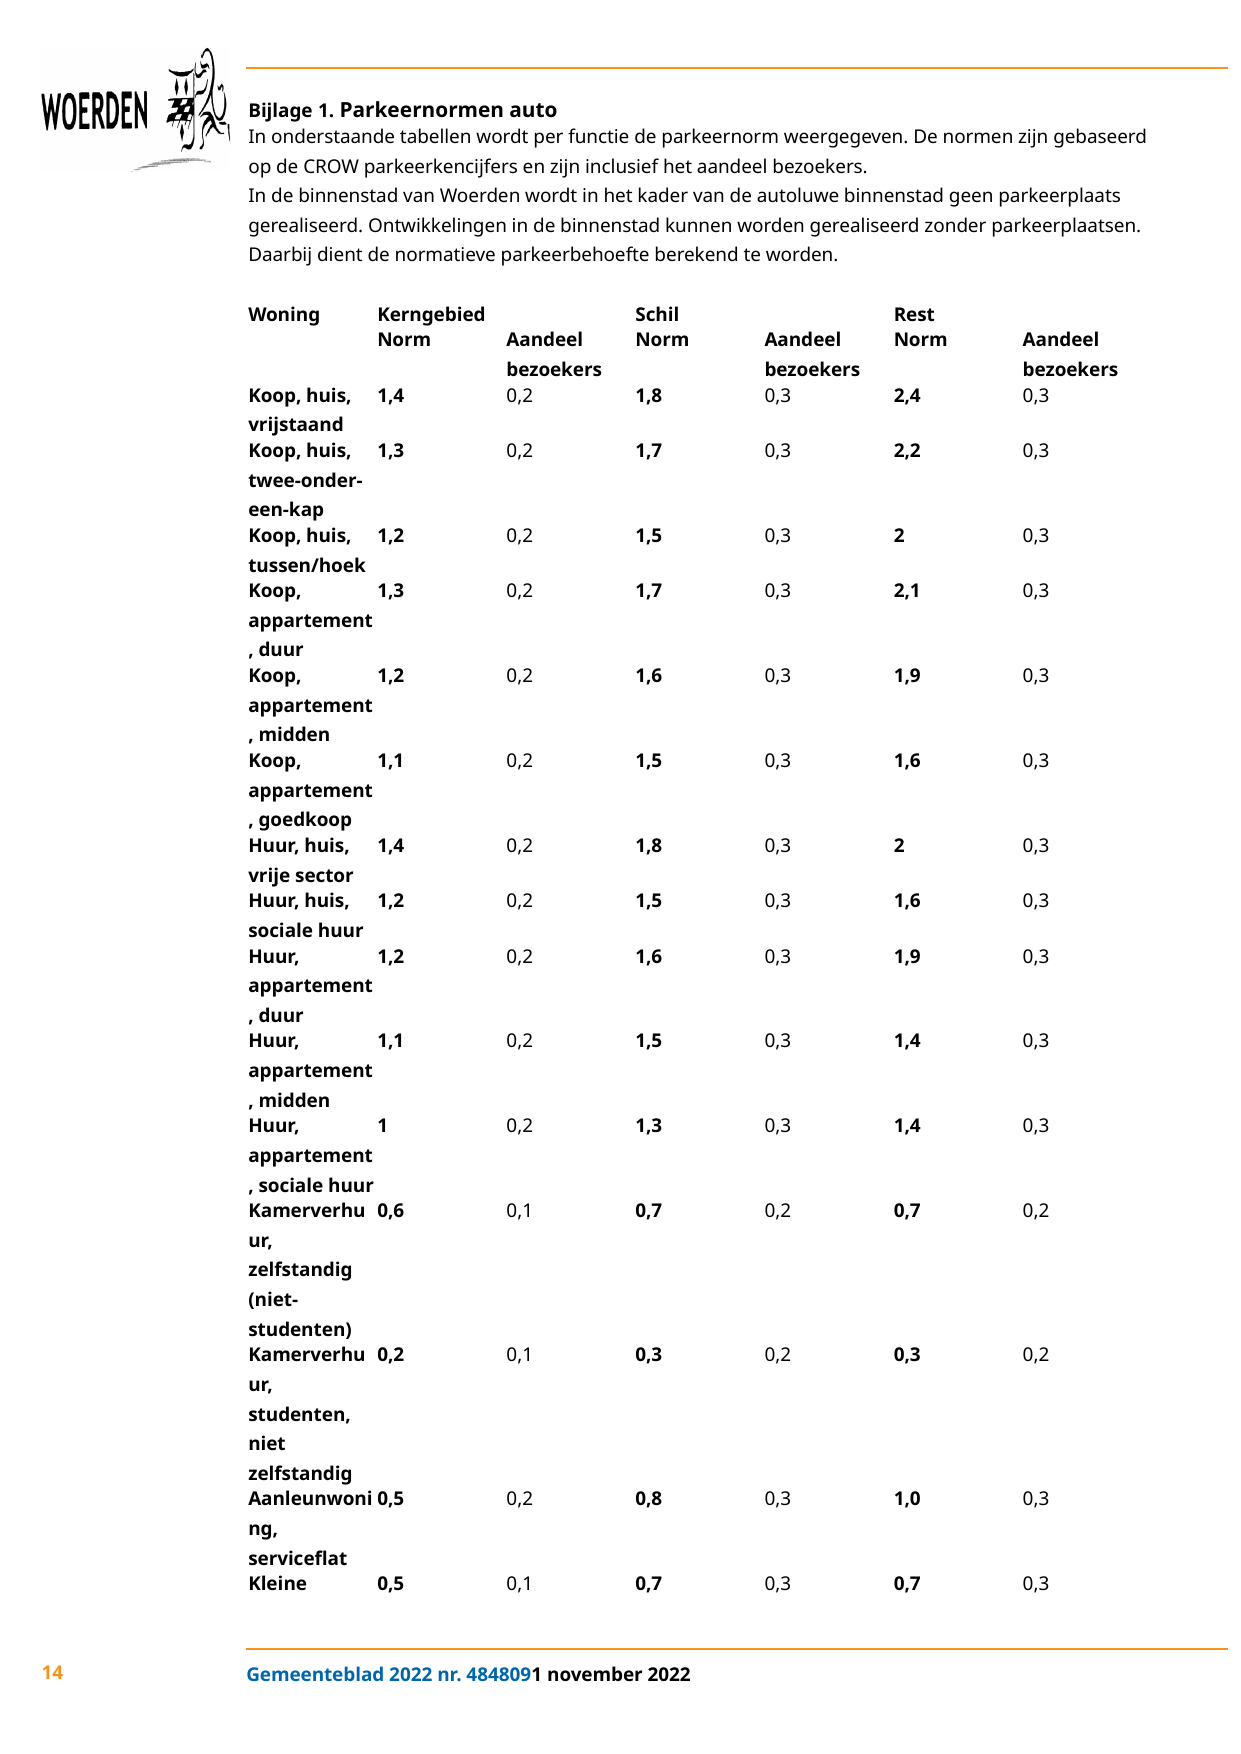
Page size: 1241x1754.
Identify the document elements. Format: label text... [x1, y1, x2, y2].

table_cell 1,2 [377, 943, 506, 1028]
table_cell 1,1 [377, 1028, 506, 1113]
table_cell 0,2 [1023, 1198, 1152, 1342]
table_cell 2,2 [894, 437, 1022, 522]
table_cell 0,1 [506, 1571, 635, 1596]
table_cell 0,3 [1023, 382, 1152, 437]
table_cell 1,6 [635, 663, 764, 747]
table_cell Koop, appartement, duur [248, 578, 377, 662]
table_cell Aandeel bezoekers [506, 327, 635, 382]
text In onderstaande tabellen wordt per functie de parkeernorm weergegeven. De normen zijn gebaseerd op de CROW parkeerkencijfers en zijn inclusief het aandeel bezoekers. [248, 123, 1152, 179]
picture [41, 47, 231, 172]
table_cell Huur, appartement, duur [248, 943, 377, 1028]
table_cell 2,1 [894, 578, 1022, 662]
table_cell 0,3 [1023, 747, 1152, 832]
table_cell 1,3 [377, 437, 506, 522]
table_cell Huur, huis, vrije sector [248, 832, 377, 887]
table_cell 0,2 [764, 1342, 893, 1486]
table_cell Kleine [248, 1571, 377, 1596]
table_cell 0,2 [506, 437, 635, 522]
table_cell 0,2 [377, 1342, 506, 1486]
table_cell 0,3 [764, 578, 893, 662]
table_cell 1,5 [635, 1028, 764, 1113]
table_cell 0,2 [506, 943, 635, 1028]
table_cell 0,3 [764, 747, 893, 832]
text Bijlage 1. Parkeernormen auto [248, 95, 1152, 123]
table_cell 0,2 [1023, 1342, 1152, 1486]
table_cell 0,3 [764, 832, 893, 887]
table_cell 0,3 [635, 1342, 764, 1486]
table_cell 0,2 [506, 888, 635, 943]
table_cell 0,7 [635, 1571, 764, 1596]
table_cell 1,5 [635, 747, 764, 832]
table_header Kerngebied [377, 301, 635, 327]
table_cell 2,4 [894, 382, 1022, 437]
table_cell 1,1 [377, 747, 506, 832]
table_cell 0,3 [764, 663, 893, 747]
table_cell Koop, appartement, midden [248, 663, 377, 747]
table_cell Koop, huis, twee-onder-een-kap [248, 437, 377, 522]
table_cell Koop, huis, vrijstaand [248, 382, 377, 437]
table_cell 0,5 [377, 1486, 506, 1571]
table_cell 0,3 [1023, 1113, 1152, 1197]
table_cell Kamerverhuur, studenten, niet zelfstandig [248, 1342, 377, 1486]
table_cell 0,8 [635, 1486, 764, 1571]
table_cell 0,3 [764, 1028, 893, 1113]
table_cell 1,8 [635, 382, 764, 437]
table_cell Aandeel bezoekers [1023, 327, 1152, 382]
table_cell 1,3 [635, 1113, 764, 1197]
table_cell 1,6 [894, 888, 1022, 943]
table_cell 2 [894, 832, 1022, 887]
table_cell [248, 327, 377, 382]
table_cell 0,3 [1023, 578, 1152, 662]
table_cell 0,3 [1023, 1486, 1152, 1571]
table_cell 0,3 [894, 1342, 1022, 1486]
table_cell 0,2 [506, 663, 635, 747]
table_header Woning [248, 301, 377, 327]
table_cell 0,3 [764, 522, 893, 577]
table_cell 1,2 [377, 888, 506, 943]
table_cell Norm [635, 327, 764, 382]
table_cell 0,3 [764, 888, 893, 943]
table_cell 0,3 [1023, 1571, 1152, 1596]
table_cell 1,7 [635, 578, 764, 662]
table_cell 0,3 [1023, 437, 1152, 522]
table_cell 1,0 [894, 1486, 1022, 1571]
table_cell 1,2 [377, 522, 506, 577]
table_cell 1 [377, 1113, 506, 1197]
table_cell 0,6 [377, 1198, 506, 1342]
table_cell 2 [894, 522, 1022, 577]
table_cell 0,2 [506, 578, 635, 662]
table_cell 0,5 [377, 1571, 506, 1596]
table_cell 0,3 [1023, 832, 1152, 887]
table_cell Aandeel bezoekers [764, 327, 893, 382]
table_cell 0,7 [894, 1571, 1022, 1596]
table_cell 0,1 [506, 1342, 635, 1486]
table_cell 0,7 [635, 1198, 764, 1342]
table_cell 0,3 [1023, 663, 1152, 747]
text In de binnenstad van Woerden wordt in het kader van de autoluwe binnenstad geen parkeerplaats gerealiseerd. Ontwikkelingen in de binnenstad kunnen worden gerealiseerd zonder parkeerplaatsen. Daarbij dient de normatieve parkeerbehoefte berekend te worden. [248, 182, 1152, 267]
table_cell 1,9 [894, 943, 1022, 1028]
table_cell 0,3 [764, 1571, 893, 1596]
table_cell 1,4 [377, 832, 506, 887]
table_cell Huur, huis, sociale huur [248, 888, 377, 943]
table_cell 0,2 [764, 1198, 893, 1342]
table_cell Aanleunwoning, serviceflat [248, 1486, 377, 1571]
table_cell Koop, huis, tussen/hoek [248, 522, 377, 577]
table_cell 0,3 [1023, 888, 1152, 943]
table_cell 0,2 [506, 1028, 635, 1113]
table_cell 1,8 [635, 832, 764, 887]
table_cell 0,2 [506, 382, 635, 437]
table_cell Kamerverhuur, zelfstandig (niet-studenten) [248, 1198, 377, 1342]
table_cell 1,4 [894, 1113, 1022, 1197]
table_cell 0,3 [764, 943, 893, 1028]
table_cell 1,4 [377, 382, 506, 437]
table_cell 1,6 [894, 747, 1022, 832]
table_cell 1,5 [635, 522, 764, 577]
table_cell 0,3 [1023, 1028, 1152, 1113]
table_cell 1,2 [377, 663, 506, 747]
table_cell 1,7 [635, 437, 764, 522]
table_cell Norm [894, 327, 1022, 382]
table_cell 0,2 [506, 522, 635, 577]
table_cell 0,1 [506, 1198, 635, 1342]
table_cell 0,7 [894, 1198, 1022, 1342]
table_cell 1,9 [894, 663, 1022, 747]
table_cell Huur, appartement, midden [248, 1028, 377, 1113]
table_cell 1,4 [894, 1028, 1022, 1113]
table_cell 1,3 [377, 578, 506, 662]
table_cell 1,5 [635, 888, 764, 943]
table_header Schil [635, 301, 893, 327]
table_cell 0,3 [764, 1113, 893, 1197]
table_cell 0,2 [506, 747, 635, 832]
table_cell Norm [377, 327, 506, 382]
table_header Rest [894, 301, 1152, 327]
table_cell 0,2 [506, 1113, 635, 1197]
table_cell 0,2 [506, 832, 635, 887]
table_cell 0,3 [764, 437, 893, 522]
table_cell 0,2 [506, 1486, 635, 1571]
table_cell 0,3 [1023, 943, 1152, 1028]
table_cell Huur, appartement, sociale huur [248, 1113, 377, 1197]
table_cell 1,6 [635, 943, 764, 1028]
table_cell Koop, appartement, goedkoop [248, 747, 377, 832]
table_cell 0,3 [764, 1486, 893, 1571]
table_cell 0,3 [764, 382, 893, 437]
table_cell 0,3 [1023, 522, 1152, 577]
